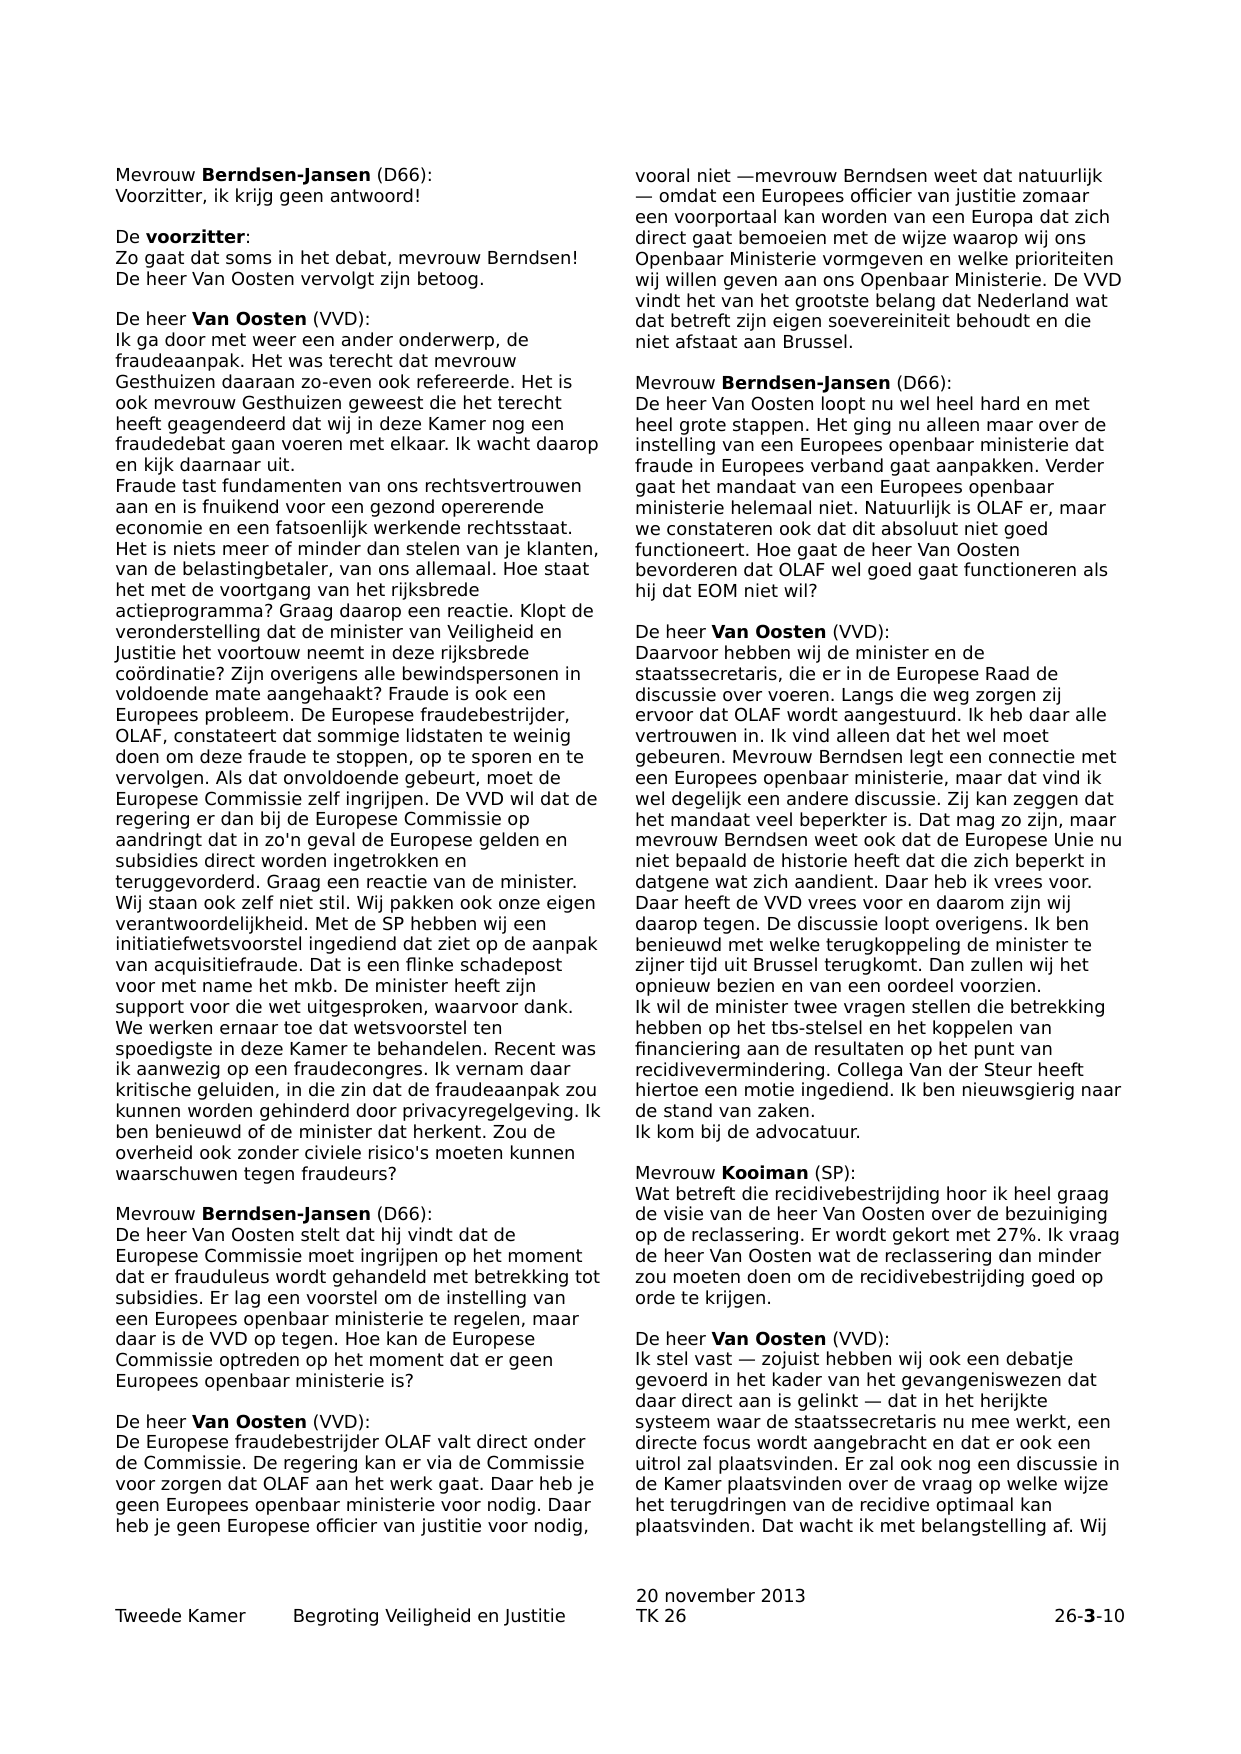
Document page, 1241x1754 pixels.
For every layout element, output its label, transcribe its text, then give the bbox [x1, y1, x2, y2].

text Daarvoor hebben wij de minister en de staatssecretaris, die er in de Europese Raad de discussie over voeren. Langs die weg zorgen zij ervoor dat OLAF wordt aangestuurd. Ik heb daar alle vertrouwen in. Ik vind alleen dat het wel moet gebeuren. Mevrouw Berndsen legt een connectie met een Europees openbaar ministerie, maar dat vind ik wel degelijk een andere discussie. Zij kan zeggen dat het mandaat veel beperkter is. Dat mag zo zijn, maar mevrouw Berndsen weet ook dat de Europese Unie nu niet bepaald de historie heeft dat die zich beperkt in datgene wat zich aandient. Daar heb ik vrees voor. Daar heeft de VVD vrees voor en daarom zijn wij daarop tegen. De discussie loopt overigens. Ik ben benieuwd met welke terugkoppeling de minister te zijner tijd uit Brussel terugkomt. Dan zullen wij het opnieuw bezien en van een oordeel voorzien. [635, 643, 1125, 997]
text Mevrouw Kooiman (SP): [635, 1163, 1125, 1183]
text Mevrouw Berndsen-Jansen (D66): [635, 373, 1125, 393]
text De heer Van Oosten (VVD): [115, 309, 605, 330]
text Wat betreft die recidivebestrijding hoor ik heel graag de visie van de heer Van Oosten over de bezuiniging op de reclassering. Er wordt gekort met 27%. Ik vraag de heer Van Oosten wat de reclassering dan minder zou moeten doen om de recidivebestrijding goed op orde te krijgen. [635, 1183, 1125, 1308]
text Mevrouw Berndsen-Jansen (D66): [115, 165, 605, 186]
text De heer Van Oosten stelt dat hij vindt dat de Europese Commissie moet ingrijpen op het moment dat er frauduleus wordt gehandeld met betrekking tot subsidies. Er lag een voorstel om de instelling van een Europees openbaar ministerie te regelen, maar daar is de VVD op tegen. Hoe kan de Europese Commissie optreden op het moment dat er geen Europees openbaar ministerie is? [115, 1225, 605, 1392]
text Ik ga door met weer een ander onderwerp, de fraudeaanpak. Het was terecht dat mevrouw Gesthuizen daaraan zo-even ook refereerde. Het is ook mevrouw Gesthuizen geweest die het terecht heeft geagendeerd dat wij in deze Kamer nog een fraudedebat gaan voeren met elkaar. Ik wacht daarop en kijk daarnaar uit. [115, 330, 605, 476]
text De Europese fraudebestrijder OLAF valt direct onder de Commissie. De regering kan er via de Commissie voor zorgen dat OLAF aan het werk gaat. Daar heb je geen Europees openbaar ministerie voor nodig. Daar heb je geen Europese officier van justitie voor nodig, [115, 1432, 605, 1536]
text De heer Van Oosten (VVD): [635, 622, 1125, 643]
text Ik kom bij de advocatuur. [635, 1122, 1125, 1143]
text De voorzitter: [115, 227, 605, 248]
text Ik wil de minister twee vragen stellen die betrekking hebben op het tbs-stelsel en het koppelen van financiering aan de resultaten op het punt van recidivevermindering. Collega Van der Steur heeft hiertoe een motie ingediend. Ik ben nieuwsgierig naar de stand van zaken. [635, 997, 1125, 1122]
text Voorzitter, ik krijg geen antwoord! [115, 186, 605, 207]
text Fraude tast fundamenten van ons rechtsvertrouwen aan en is fnuikend voor een gezond opererende economie en een fatsoenlijk werkende rechtsstaat. Het is niets meer of minder dan stelen van je klanten, van de belastingbetaler, van ons allemaal. Hoe staat het met de voortgang van het rijksbrede actieprogramma? Graag daarop een reactie. Klopt de veronderstelling dat de minister van Veiligheid en Justitie het voortouw neemt in deze rijksbrede coördinatie? Zijn overigens alle bewindspersonen in voldoende mate aangehaakt? Fraude is ook een Europees probleem. De Europese fraudebestrijder, OLAF, constateert dat sommige lidstaten te weinig doen om deze fraude te stoppen, op te sporen en te vervolgen. Als dat onvoldoende gebeurt, moet de Europese Commissie zelf ingrijpen. De VVD wil dat de regering er dan bij de Europese Commissie op aandringt dat in zo'n geval de Europese gelden en subsidies direct worden ingetrokken en teruggevorderd. Graag een reactie van de minister. Wij staan ook zelf niet stil. Wij pakken ook onze eigen verantwoordelijkheid. Met de SP hebben wij een initiatiefwetsvoorstel ingediend dat ziet op de aanpak van acquisitiefraude. Dat is een flinke schadepost voor met name het mkb. De minister heeft zijn support voor die wet uitgesproken, waarvoor dank. We werken ernaar toe dat wetsvoorstel ten spoedigste in deze Kamer te behandelen. Recent was ik aanwezig op een fraudecongres. Ik vernam daar kritische geluiden, in die zin dat de fraudeaanpak zou kunnen worden gehinderd door privacyregelgeving. Ik ben benieuwd of de minister dat herkent. Zou de overheid ook zonder civiele risico's moeten kunnen waarschuwen tegen fraudeurs? [115, 476, 605, 1184]
text De heer Van Oosten loopt nu wel heel hard en met heel grote stappen. Het ging nu alleen maar over de instelling van een Europees openbaar ministerie dat fraude in Europees verband gaat aanpakken. Verder gaat het mandaat van een Europees openbaar ministerie helemaal niet. Natuurlijk is OLAF er, maar we constateren ook dat dit absoluut niet goed functioneert. Hoe gaat de heer Van Oosten bevorderen dat OLAF wel goed gaat functioneren als hij dat EOM niet wil? [635, 393, 1125, 602]
text Mevrouw Berndsen-Jansen (D66): [115, 1204, 605, 1225]
text De heer Van Oosten (VVD): [115, 1412, 605, 1432]
text vooral niet —mevrouw Berndsen weet dat natuurlijk — omdat een Europees officier van justitie zomaar een voorportaal kan worden van een Europa dat zich direct gaat bemoeien met de wijze waarop wij ons Openbaar Ministerie vormgeven en welke prioriteiten wij willen geven aan ons Openbaar Ministerie. De VVD vindt het van het grootste belang dat Nederland wat dat betreft zijn eigen soevereiniteit behoudt en die niet afstaat aan Brussel. [635, 165, 1125, 353]
text De heer Van Oosten (VVD): [635, 1328, 1125, 1349]
text Zo gaat dat soms in het debat, mevrouw Berndsen! De heer Van Oosten vervolgt zijn betoog. [115, 248, 605, 289]
text Ik stel vast — zojuist hebben wij ook een debatje gevoerd in het kader van het gevangeniswezen dat daar direct aan is gelinkt — dat in het herijkte systeem waar de staatssecretaris nu mee werkt, een directe focus wordt aangebracht en dat er ook een uitrol zal plaatsvinden. Er zal ook nog een discussie in de Kamer plaatsvinden over de vraag op welke wijze het terugdringen van de recidive optimaal kan plaatsvinden. Dat wacht ik met belangstelling af. Wij [635, 1349, 1125, 1537]
